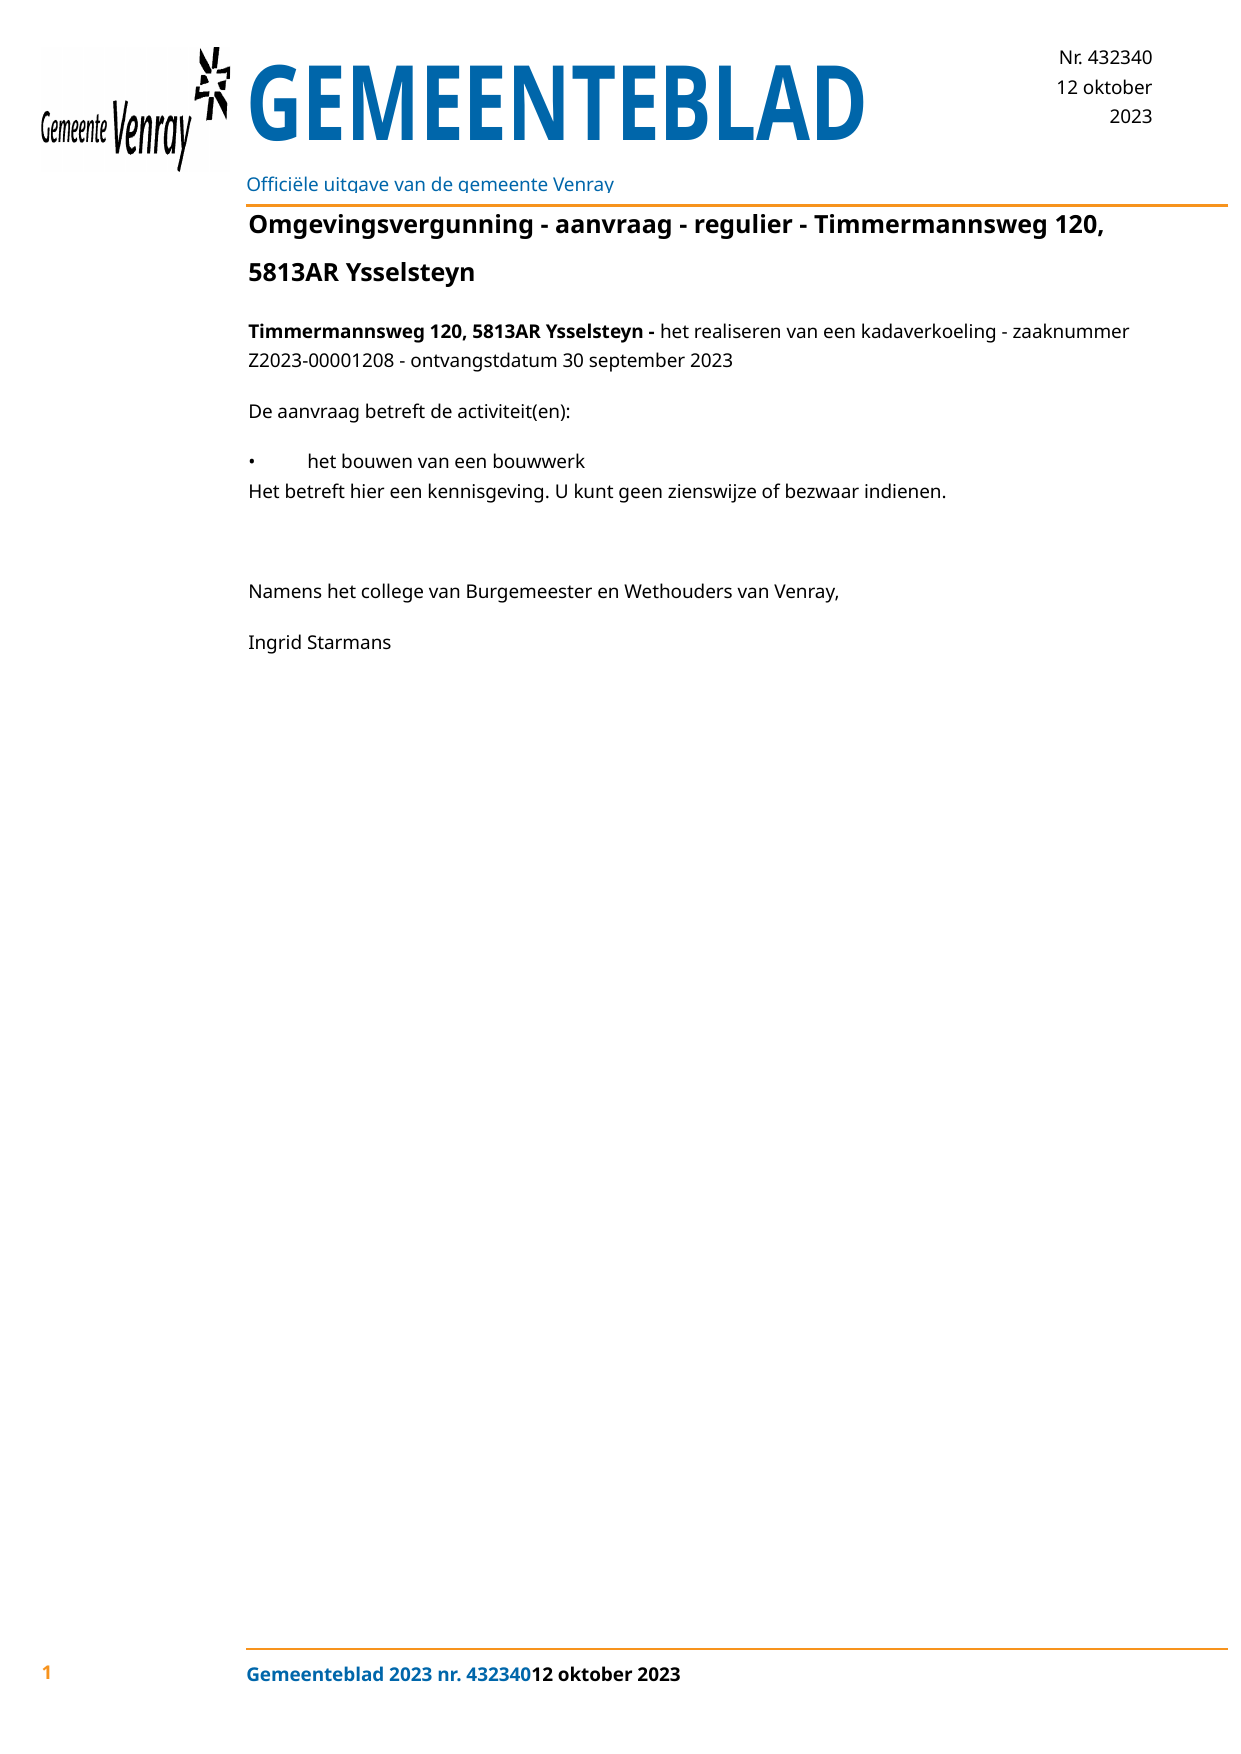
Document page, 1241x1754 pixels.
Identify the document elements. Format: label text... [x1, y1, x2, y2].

text De aanvraag betreft de activiteit(en): [248, 398, 1152, 424]
list het bouwen van een bouwwerk [248, 448, 1152, 474]
text Timmermannsweg 120, 5813AR Ysselsteyn - het realiseren van een kadaverkoeling - zaaknummer Z2023-00001208 - ontvangstdatum 30 september 2023 [248, 318, 1152, 373]
text Namens het college van Burgemeester en Wethouders van Venray, [248, 579, 1152, 604]
text Omgevingsvergunning - aanvraag - regulier - Timmermannsweg 120, 5813AR Ysselsteyn [248, 207, 1152, 288]
picture [41, 47, 231, 172]
text Ingrid Starmans [248, 629, 1152, 655]
text Het betreft hier een kennisgeving. U kunt geen zienswijze of bezwaar indienen. [248, 478, 1152, 504]
